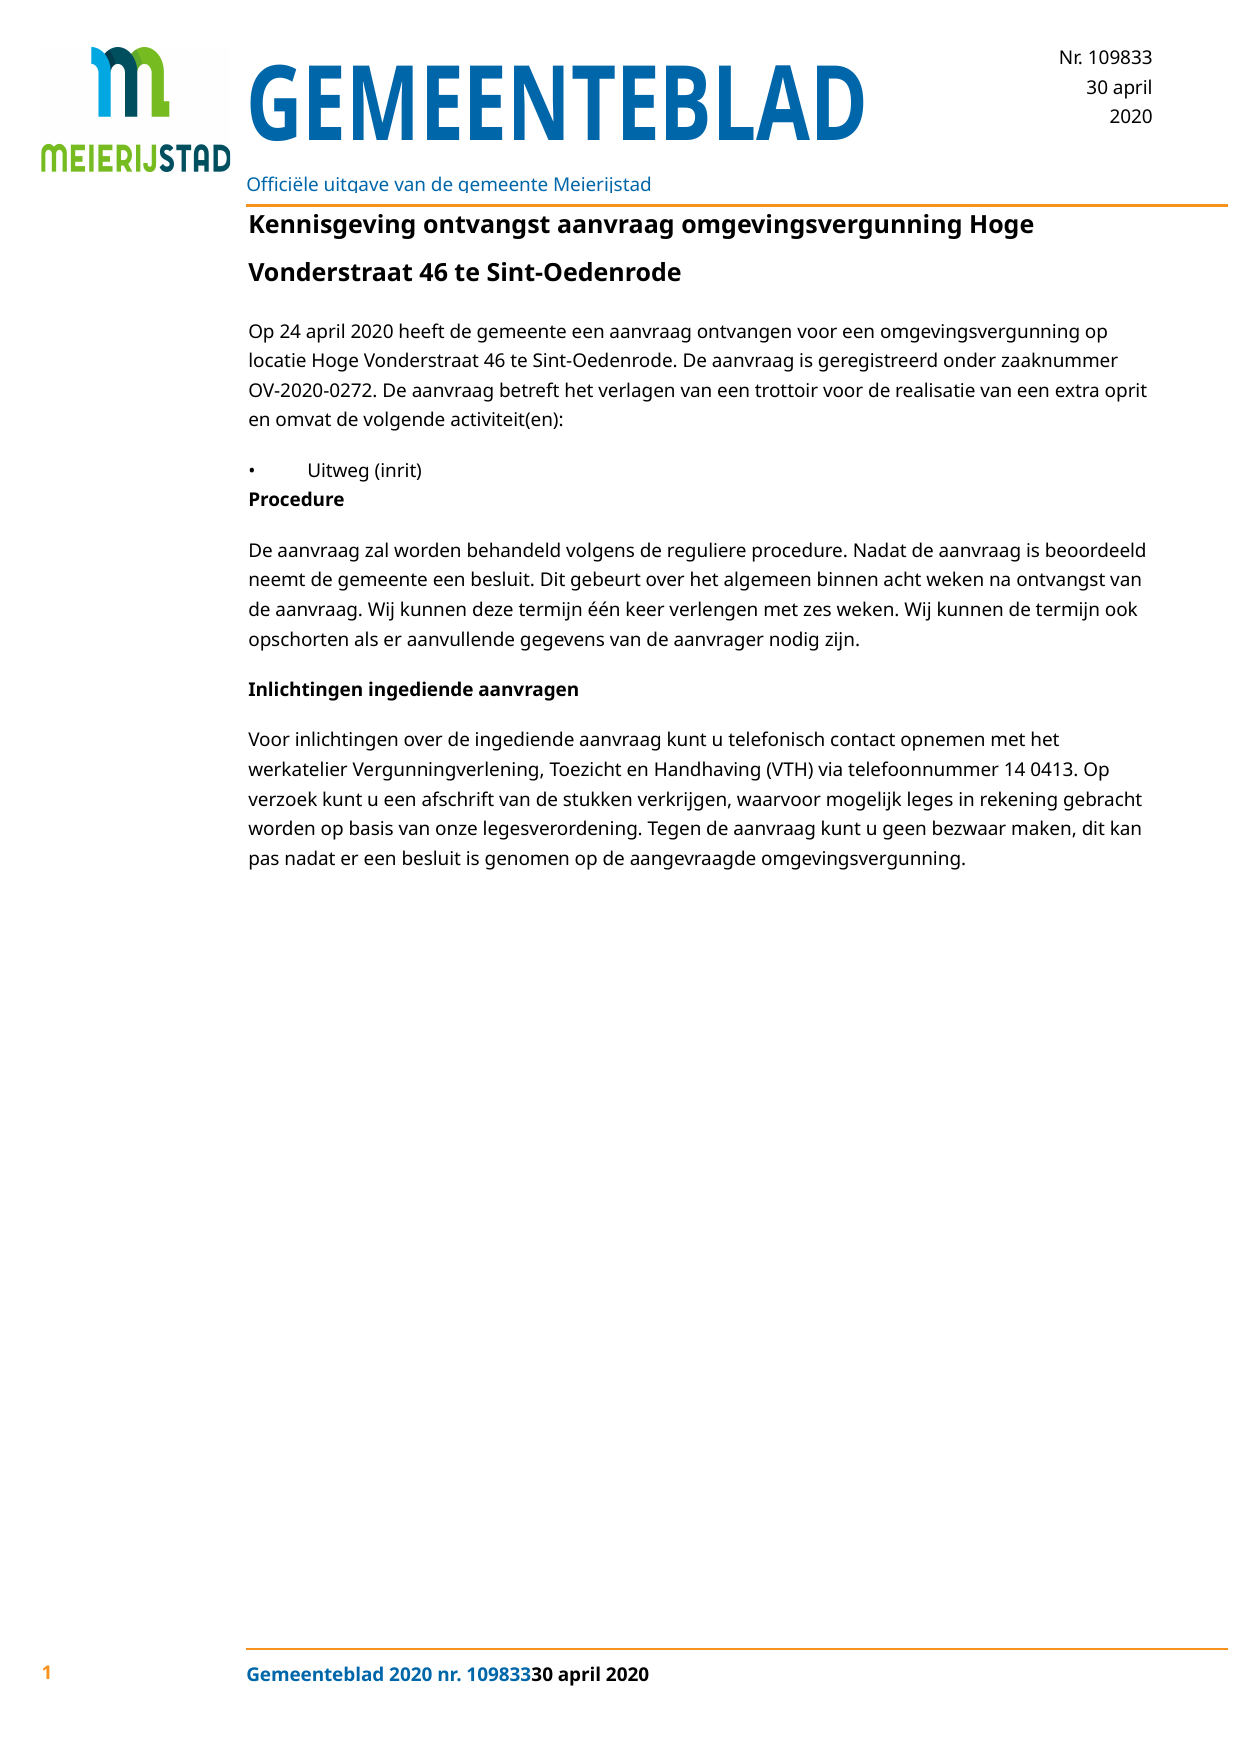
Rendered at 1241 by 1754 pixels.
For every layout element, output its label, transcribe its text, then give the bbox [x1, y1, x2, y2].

picture [41, 47, 231, 172]
text Kennisgeving ontvangst aanvraag omgevingsvergunning Hoge Vonderstraat 46 te Sint-Oedenrode [248, 207, 1152, 288]
text Procedure [248, 487, 1152, 512]
text Op 24 april 2020 heeft de gemeente een aanvraag ontvangen voor een omgevingsvergunning op locatie Hoge Vonderstraat 46 te Sint-Oedenrode. De aanvraag is geregistreerd onder zaaknummer OV-2020-0272. De aanvraag betreft het verlagen van een trottoir voor de realisatie van een extra oprit en omvat de volgende activiteit(en): [248, 318, 1152, 432]
list Uitweg (inrit) [248, 457, 1152, 483]
text Voor inlichtingen over de ingediende aanvraag kunt u telefonisch contact opnemen met het werkatelier Vergunningverlening, Toezicht en Handhaving (VTH) via telefoonnummer 14 0413. Op verzoek kunt u een afschrift van de stukken verkrijgen, waarvoor mogelijk leges in rekening gebracht worden op basis van onze legesverordening. Tegen de aanvraag kunt u geen bezwaar maken, dit kan pas nadat er een besluit is genomen op de aangevraagde omgevingsvergunning. [248, 727, 1152, 871]
text Inlichtingen ingediende aanvragen [248, 676, 1152, 702]
text De aanvraag zal worden behandeld volgens de reguliere procedure. Nadat de aanvraag is beoordeeld neemt de gemeente een besluit. Dit gebeurt over het algemeen binnen acht weken na ontvangst van de aanvraag. Wij kunnen deze termijn één keer verlengen met zes weken. Wij kunnen de termijn ook opschorten als er aanvullende gegevens van de aanvrager nodig zijn. [248, 537, 1152, 652]
